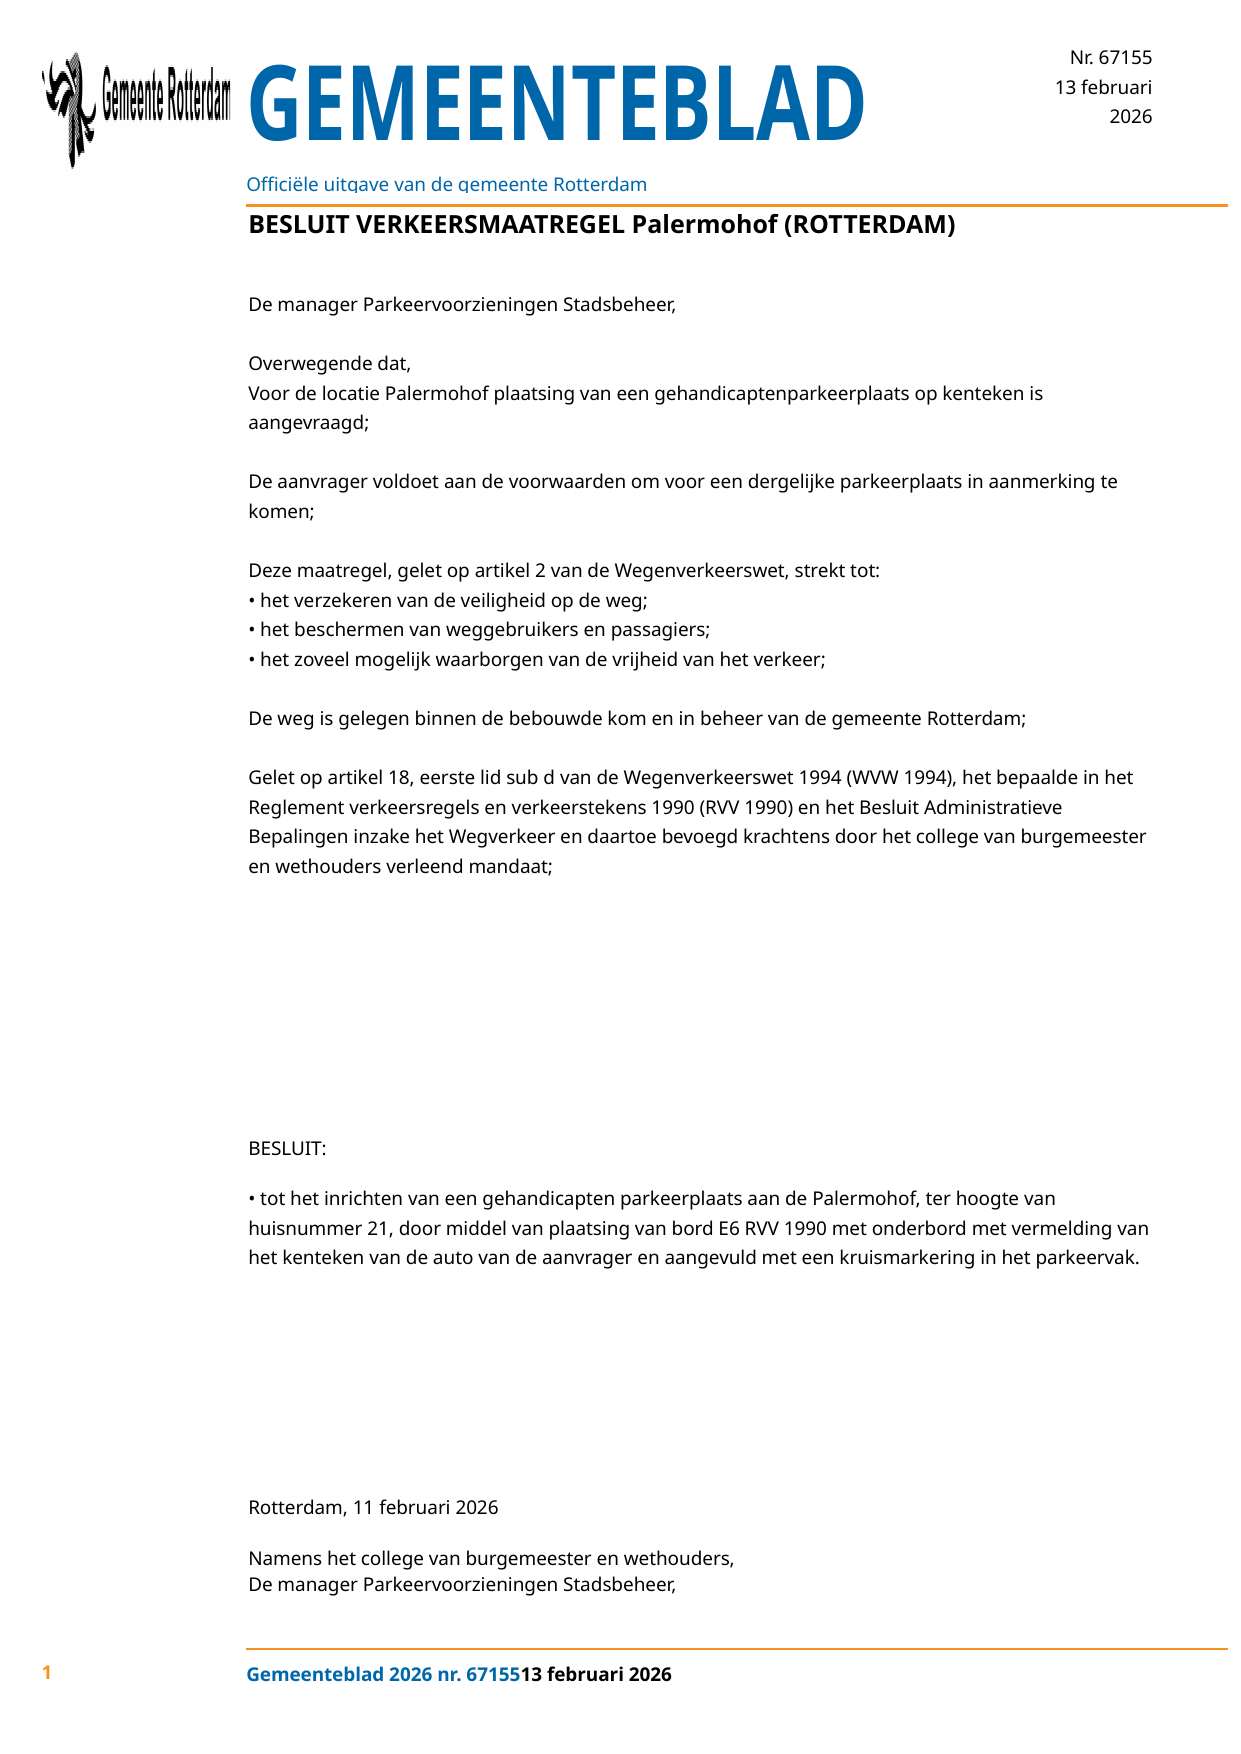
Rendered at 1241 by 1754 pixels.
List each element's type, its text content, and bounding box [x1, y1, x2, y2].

text • het verzekeren van de veiligheid op de weg; [248, 587, 1152, 613]
text BESLUIT: [248, 1135, 1152, 1161]
text Deze maatregel, gelet op artikel 2 van de Wegenverkeerswet, strekt tot: [248, 557, 1152, 583]
text De manager Parkeervoorzieningen Stadsbeheer, [248, 1571, 1152, 1597]
text De manager Parkeervoorzieningen Stadsbeheer, [248, 291, 1152, 317]
text BESLUIT VERKEERSMAATREGEL Palermohof (ROTTERDAM) [248, 207, 1152, 241]
text • het zoveel mogelijk waarborgen van de vrijheid van het verkeer; [248, 646, 1152, 672]
text De weg is gelegen binnen de bebouwde kom en in beheer van de gemeente Rotterdam; [248, 705, 1152, 731]
text Namens het college van burgemeester en wethouders, [248, 1545, 1152, 1571]
text Rotterdam, 11 februari 2026 [248, 1494, 1152, 1519]
text • het beschermen van weggebruikers en passagiers; [248, 616, 1152, 642]
text De aanvrager voldoet aan de voorwaarden om voor een dergelijke parkeerplaats in aanmerking te komen; [248, 468, 1152, 524]
text Overwegende dat, [248, 350, 1152, 376]
text • tot het inrichten van een gehandicapten parkeerplaats aan de Palermohof, ter hoogte van huisnummer 21, door middel van plaatsing van bord E6 RVV 1990 met onderbord met vermelding van het kenteken van de auto van de aanvrager en aangevuld met een kruismarkering in het parkeervak. [248, 1185, 1152, 1270]
text Voor de locatie Palermohof plaatsing van een gehandicaptenparkeerplaats op kenteken is aangevraagd; [248, 380, 1152, 435]
text Gelet op artikel 18, eerste lid sub d van de Wegenverkeerswet 1994 (WVW 1994), het bepaalde in het Reglement verkeersregels en verkeerstekens 1990 (RVV 1990) en het Besluit Administratieve Bepalingen inzake het Wegverkeer en daartoe bevoegd krachtens door het college van burgemeester en wethouders verleend mandaat; [248, 764, 1152, 879]
picture [41, 47, 231, 172]
